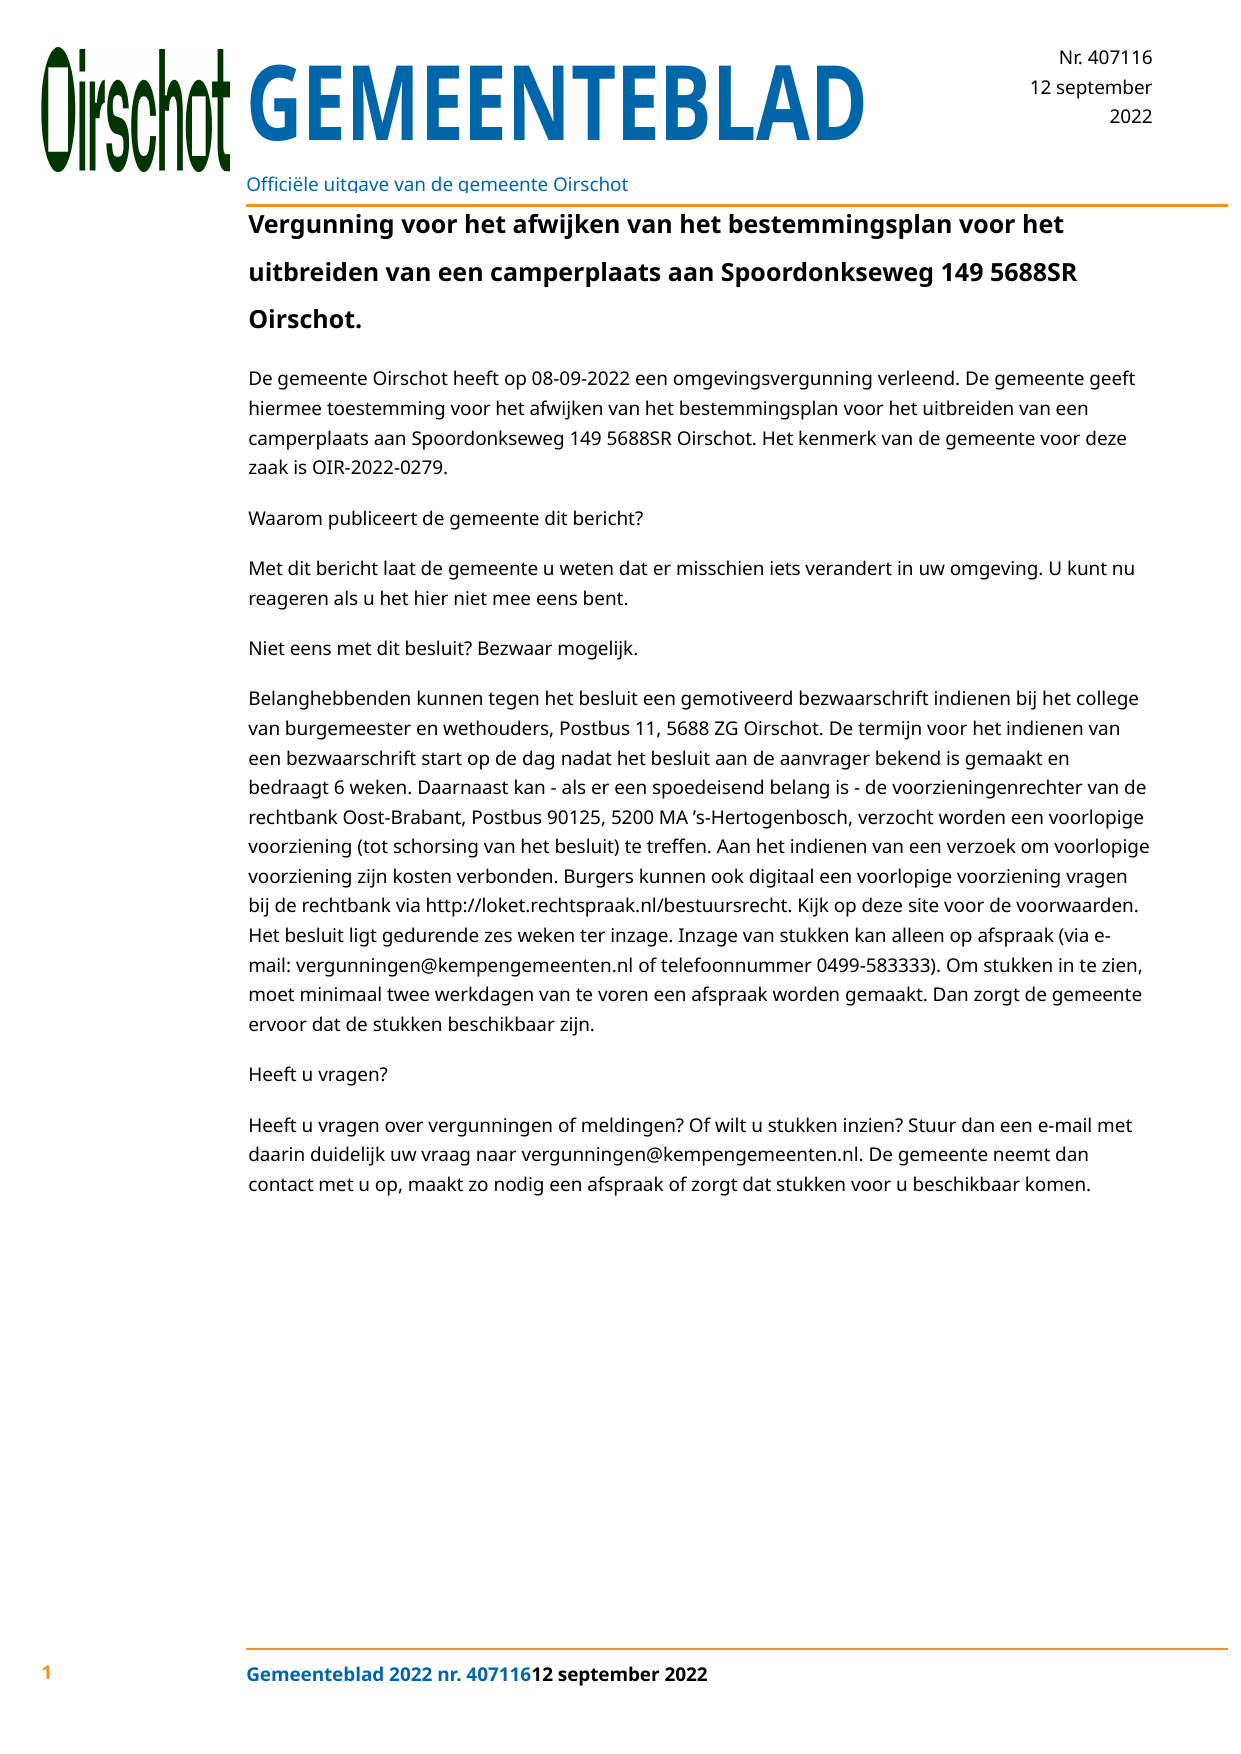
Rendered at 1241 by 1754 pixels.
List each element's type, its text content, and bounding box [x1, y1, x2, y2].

text Met dit bericht laat de gemeente u weten dat er misschien iets verandert in uw omgeving. U kunt nu reageren als u het hier niet mee eens bent. [248, 555, 1152, 610]
text Vergunning voor het afwijken van het bestemmingsplan voor het uitbreiden van een camperplaats aan Spoordonkseweg 149 5688SR Oirschot. [248, 207, 1152, 336]
text Waarom publiceert de gemeente dit bericht? [248, 505, 1152, 530]
picture [41, 47, 231, 172]
text De gemeente Oirschot heeft op 08-09-2022 een omgevingsvergunning verleend. De gemeente geeft hiermee toestemming voor het afwijken van het bestemmingsplan voor het uitbreiden van een camperplaats aan Spoordonkseweg 149 5688SR Oirschot. Het kenmerk van de gemeente voor deze zaak is OIR-2022-0279. [248, 366, 1152, 480]
text Niet eens met dit besluit? Bezwaar mogelijk. [248, 635, 1152, 661]
text Belanghebbenden kunnen tegen het besluit een gemotiveerd bezwaarschrift indienen bij het college van burgemeester en wethouders, Postbus 11, 5688 ZG Oirschot. De termijn voor het indienen van een bezwaarschrift start op de dag nadat het besluit aan de aanvrager bekend is gemaakt en bedraagt 6 weken. Daarnaast kan - als er een spoedeisend belang is - de voorzieningenrechter van de rechtbank Oost-Brabant, Postbus 90125, 5200 MA ’s-Hertogenbosch, verzocht worden een voorlopige voorziening (tot schorsing van het besluit) te treffen. Aan het indienen van een verzoek om voorlopige voorziening zijn kosten verbonden. Burgers kunnen ook digitaal een voorlopige voorziening vragen bij de rechtbank via http://loket.rechtspraak.nl/bestuursrecht. Kijk op deze site voor de voorwaarden. Het besluit ligt gedurende zes weken ter inzage. Inzage van stukken kan alleen op afspraak (via e-mail: vergunningen@kempengemeenten.nl of telefoonnummer 0499-583333). Om stukken in te zien, moet minimaal twee werkdagen van te voren een afspraak worden gemaakt. Dan zorgt de gemeente ervoor dat de stukken beschikbaar zijn. [248, 686, 1152, 1037]
text Heeft u vragen? [248, 1061, 1152, 1087]
text Heeft u vragen over vergunningen of meldingen? Of wilt u stukken inzien? Stuur dan een e-mail met daarin duidelijk uw vraag naar vergunningen@kempengemeenten.nl. De gemeente neemt dan contact met u op, maakt zo nodig een afspraak of zorgt dat stukken voor u beschikbaar komen. [248, 1112, 1152, 1197]
